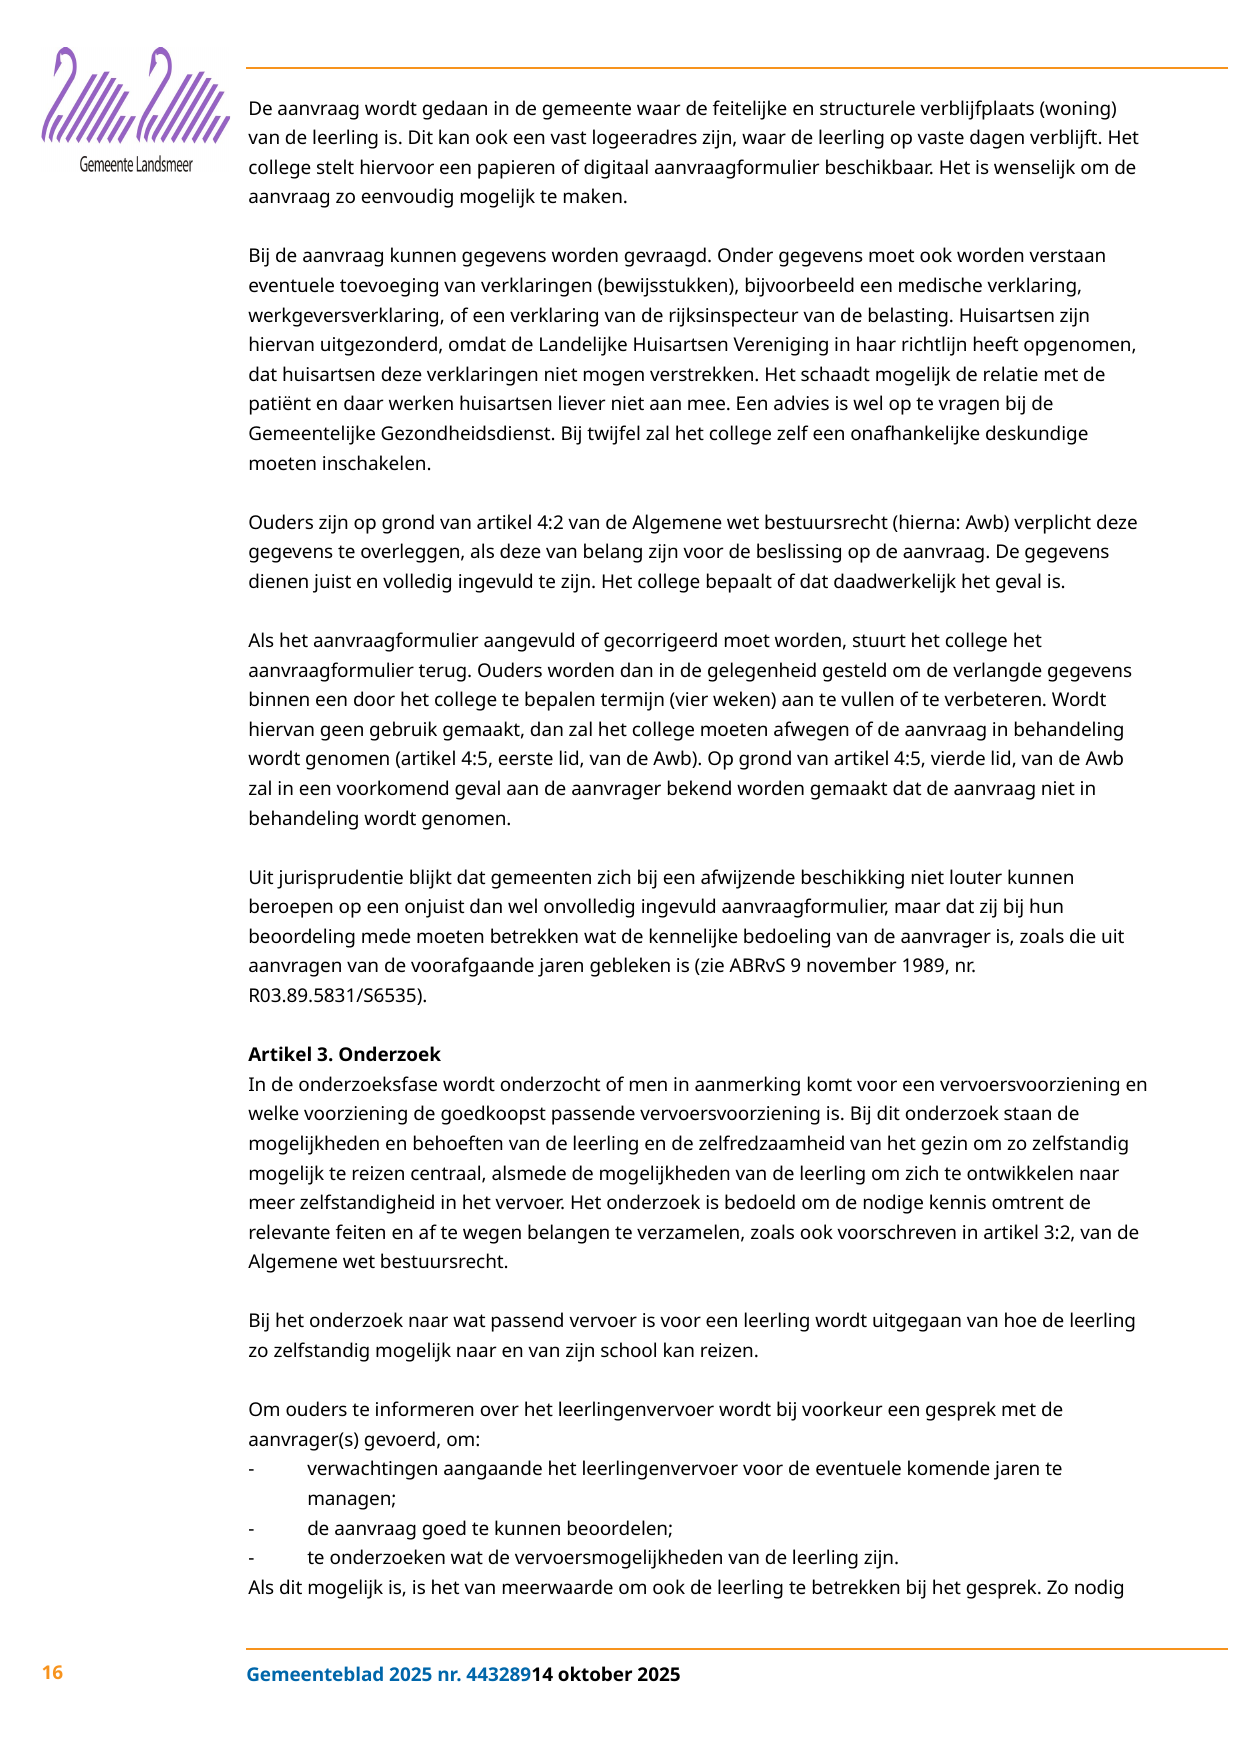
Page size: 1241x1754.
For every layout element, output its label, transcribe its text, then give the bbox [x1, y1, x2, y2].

text Bij de aanvraag kunnen gegevens worden gevraagd. Onder gegevens moet ook worden verstaan eventuele toevoeging van verklaringen (bewijsstukken), bijvoorbeeld een medische verklaring, werkgeversverklaring, of een verklaring van de rijksinspecteur van de belasting. Huisartsen zijn hiervan uitgezonderd, omdat de Landelijke Huisartsen Vereniging in haar richtlijn heeft opgenomen, dat huisartsen deze verklaringen niet mogen verstrekken. Het schaadt mogelijk de relatie met de [248, 243, 1152, 387]
text De aanvraag wordt gedaan in de gemeente waar de feitelijke en structurele verblijfplaats (woning) van de leerling is. Dit kan ook een vast logeeradres zijn, waar de leerling op vaste dagen verblijft. Het college stelt hiervoor een papieren of digitaal aanvraagformulier beschikbaar. Het is wenselijk om de aanvraag zo eenvoudig mogelijk te maken. [248, 95, 1152, 209]
text patiënt en daar werken huisartsen liever niet aan mee. Een advies is wel op te vragen bij de Gemeentelijke Gezondheidsdienst. Bij twijfel zal het college zelf een onafhankelijke deskundige moeten inschakelen. [248, 391, 1152, 476]
text Artikel 3. Onderzoek [248, 1041, 1152, 1067]
text Ouders zijn op grond van artikel 4:2 van de Algemene wet bestuursrecht (hierna: Awb) verplicht deze gegevens te overleggen, als deze van belang zijn voor de beslissing op de aanvraag. De gegevens dienen juist en volledig ingevuld te zijn. Het college bepaalt of dat daadwerkelijk het geval is. [248, 509, 1152, 594]
text Uit jurisprudentie blijkt dat gemeenten zich bij een afwijzende beschikking niet louter kunnen beroepen op een onjuist dan wel onvolledig ingevuld aanvraagformulier, maar dat zij bij hun beoordeling mede moeten betrekken wat de kennelijke bedoeling van de aanvrager is, zoals die uit aanvragen van de voorafgaande jaren gebleken is (zie ABRvS 9 november 1989, nr. R03.89.5831/S6535). [248, 864, 1152, 1008]
text Als dit mogelijk is, is het van meerwaarde om ook de leerling te betrekken bij het gesprek. Zo nodig [248, 1574, 1152, 1600]
list de aanvraag goed te kunnen beoordelen; [248, 1515, 1152, 1541]
list verwachtingen aangaande het leerlingenvervoer voor de eventuele komende jaren te managen; [248, 1456, 1152, 1511]
text Bij het onderzoek naar wat passend vervoer is voor een leerling wordt uitgegaan van hoe de leerling zo zelfstandig mogelijk naar en van zijn school kan reizen. [248, 1308, 1152, 1363]
text Als het aanvraagformulier aangevuld of gecorrigeerd moet worden, stuurt het college het aanvraagformulier terug. Ouders worden dan in de gelegenheid gesteld om de verlangde gegevens binnen een door het college te bepalen termijn (vier weken) aan te vullen of te verbeteren. Wordt hiervan geen gebruik gemaakt, dan zal het college moeten afwegen of de aanvraag in behandeling wordt genomen (artikel 4:5, eerste lid, van de Awb). Op grond van artikel 4:5, vierde lid, van de Awb zal in een voorkomend geval aan de aanvrager bekend worden gemaakt dat de aanvraag niet in behandeling wordt genomen. [248, 627, 1152, 831]
text In de onderzoeksfase wordt onderzocht of men in aanmerking komt voor een vervoersvoorziening en welke voorziening de goedkoopst passende vervoersvoorziening is. Bij dit onderzoek staan de mogelijkheden en behoeften van de leerling en de zelfredzaamheid van het gezin om zo zelfstandig mogelijk te reizen centraal, alsmede de mogelijkheden van de leerling om zich te ontwikkelen naar meer zelfstandigheid in het vervoer. Het onderzoek is bedoeld om de nodige kennis omtrent de relevante feiten en af te wegen belangen te verzamelen, zoals ook voorschreven in artikel 3:2, van de Algemene wet bestuursrecht. [248, 1071, 1152, 1274]
picture [41, 47, 231, 172]
text Om ouders te informeren over het leerlingenvervoer wordt bij voorkeur een gesprek met de aanvrager(s) gevoerd, om: [248, 1396, 1152, 1452]
list te onderzoeken wat de vervoersmogelijkheden van de leerling zijn. [248, 1544, 1152, 1570]
